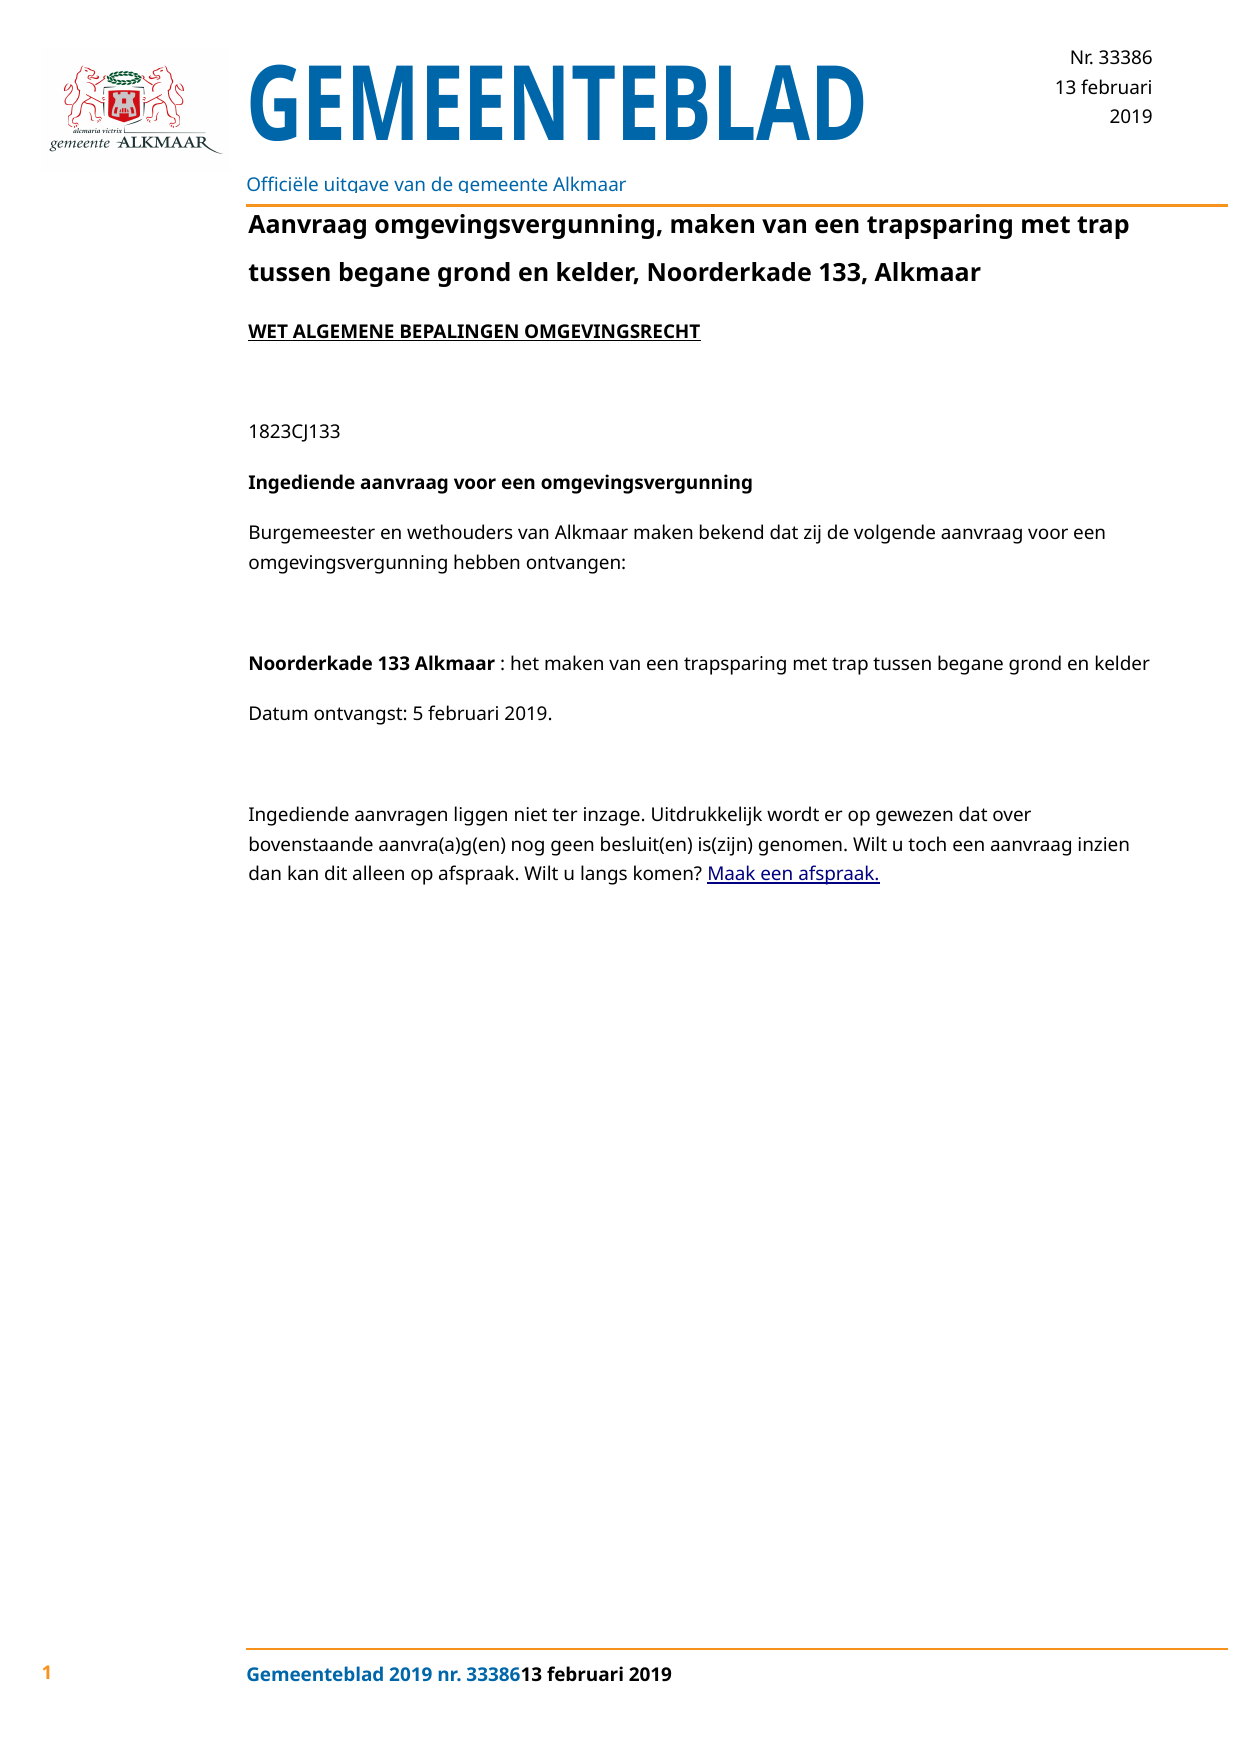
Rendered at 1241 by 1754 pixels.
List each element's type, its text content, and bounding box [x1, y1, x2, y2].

picture [41, 47, 231, 172]
text Ingediende aanvragen liggen niet ter inzage. Uitdrukkelijk wordt er op gewezen dat over bovenstaande aanvra(a)g(en) nog geen besluit(en) is(zijn) genomen. Wilt u toch een aanvraag inzien dan kan dit alleen op afspraak. Wilt u langs komen? Maak een afspraak. [248, 801, 1152, 886]
text Noorderkade 133 Alkmaar : het maken van een trapsparing met trap tussen begane grond en kelder [248, 650, 1152, 676]
text Datum ontvangst: 5 februari 2019. [248, 700, 1152, 726]
text Burgemeester en wethouders van Alkmaar maken bekend dat zij de volgende aanvraag voor een omgevingsvergunning hebben ontvangen: [248, 519, 1152, 575]
text Ingediende aanvraag voor een omgevingsvergunning [248, 469, 1152, 495]
text WET ALGEMENE BEPALINGEN OMGEVINGSRECHT [248, 318, 1152, 344]
text 1823CJ133 [248, 419, 1152, 444]
text Aanvraag omgevingsvergunning, maken van een trapsparing met trap tussen begane grond en kelder, Noorderkade 133, Alkmaar [248, 207, 1152, 288]
